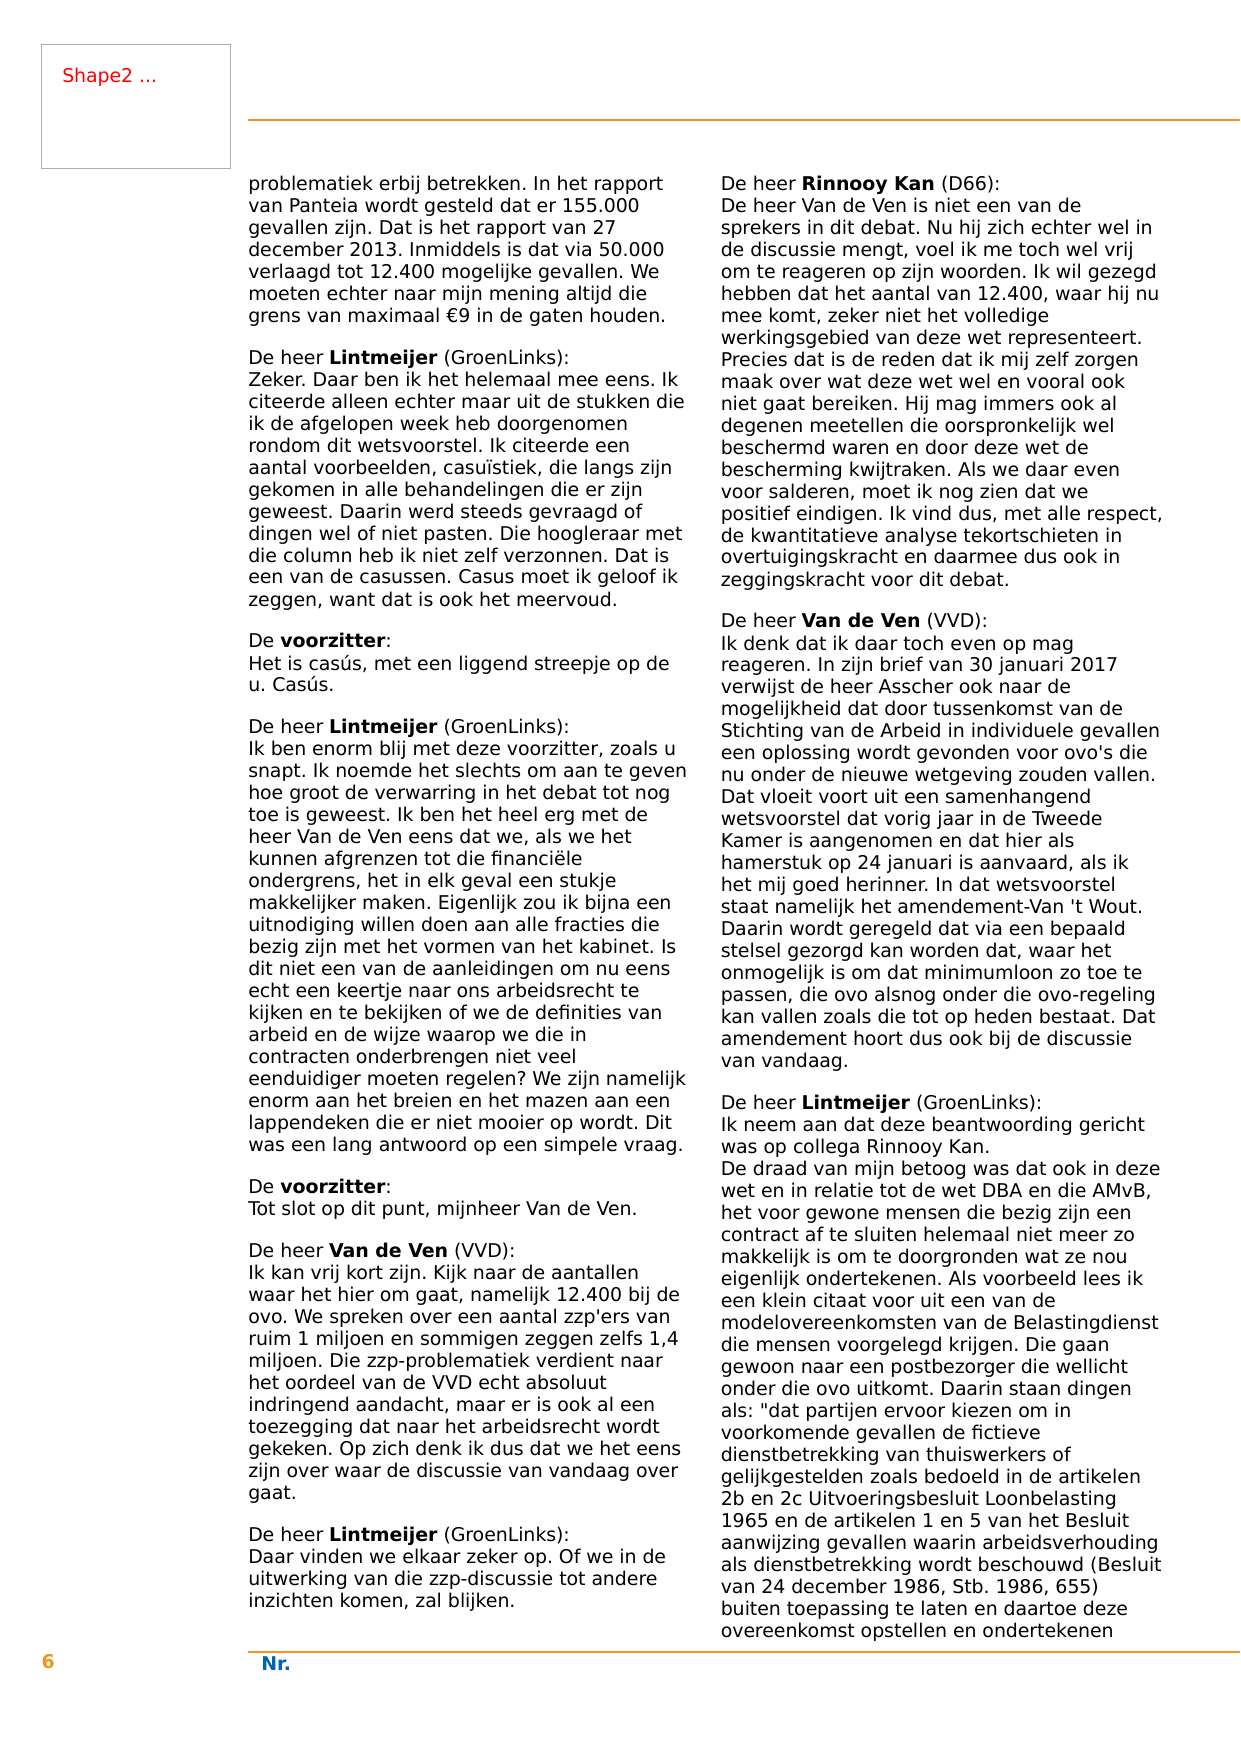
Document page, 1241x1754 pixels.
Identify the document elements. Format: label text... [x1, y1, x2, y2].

text De heer Lintmeijer (GroenLinks): [248, 716, 691, 738]
text De heer Lintmeijer (GroenLinks): [248, 347, 691, 369]
text De draad van mijn betoog was dat ook in deze wet en in relatie tot de wet DBA en die AMvB, het voor gewone mensen die bezig zijn een contract af te sluiten helemaal niet meer zo makkelijk is om te doorgronden wat ze nou eigenlijk ondertekenen. Als voorbeeld lees ik een klein citaat voor uit een van de modelovereenkomsten van de Belastingdienst die mensen voorgelegd krijgen. Die gaan gewoon naar een postbezorger die wellicht onder die ovo uitkomt. Daarin staan dingen als: "dat partijen ervoor kiezen om in voorkomende gevallen de fictieve dienstbetrekking van thuiswerkers of gelijkgestelden zoals bedoeld in de artikelen 2b en 2c Uitvoeringsbesluit Loonbelasting 1965 en de artikelen 1 en 5 van het Besluit aanwijzing gevallen waarin arbeidsverhouding als dienstbetrekking wordt beschouwd (Besluit van 24 december 1986, Stb. 1986, 655) buiten toepassing te laten en daartoe deze overeenkomst opstellen en ondertekenen [721, 1158, 1163, 1641]
text De heer Lintmeijer (GroenLinks): [721, 1092, 1163, 1114]
text Ik denk dat ik daar toch even op mag reageren. In zijn brief van 30 januari 2017 verwijst de heer Asscher ook naar de mogelijkheid dat door tussenkomst van de Stichting van de Arbeid in individuele gevallen een oplossing wordt gevonden voor ovo's die nu onder de nieuwe wetgeving zouden vallen. Dat vloeit voort uit een samenhangend wetsvoorstel dat vorig jaar in de Tweede Kamer is aangenomen en dat hier als hamerstuk op 24 januari is aanvaard, als ik het mij goed herinner. In dat wetsvoorstel staat namelijk het amendement-Van 't Wout. Daarin wordt geregeld dat via een bepaald stelsel gezorgd kan worden dat, waar het onmogelijk is om dat minimumloon zo toe te passen, die ovo alsnog onder die ovo-regeling kan vallen zoals die tot op heden bestaat. Dat amendement hoort dus ook bij de discussie van vandaag. [721, 632, 1163, 1072]
text De heer Van de Ven is niet een van de sprekers in dit debat. Nu hij zich echter wel in de discussie mengt, voel ik me toch wel vrij om te reageren op zijn woorden. Ik wil gezegd hebben dat het aantal van 12.400, waar hij nu mee komt, zeker niet het volledige werkingsgebied van deze wet representeert. Precies dat is de reden dat ik mij zelf zorgen maak over wat deze wet wel en vooral ook niet gaat bereiken. Hij mag immers ook al degenen meetellen die oorspronkelijk wel beschermd waren en door deze wet de bescherming kwijtraken. Als we daar even voor salderen, moet ik nog zien dat we positief eindigen. Ik vind dus, met alle respect, de kwantitatieve analyse tekortschieten in overtuigingskracht en daarmee dus ook in zeggingskracht voor dit debat. [721, 195, 1163, 590]
text De voorzitter: [248, 1176, 691, 1198]
text Ik kan vrij kort zijn. Kijk naar de aantallen waar het hier om gaat, namelijk 12.400 bij de ovo. We spreken over een aantal zzp'ers van ruim 1 miljoen en sommigen zeggen zelfs 1,4 miljoen. Die zzp-problematiek verdient naar het oordeel van de VVD echt absoluut indringend aandacht, maar er is ook al een toezegging dat naar het arbeidsrecht wordt gekeken. Op zich denk ik dus dat we het eens zijn over waar de discussie van vandaag over gaat. [248, 1262, 691, 1504]
text Zeker. Daar ben ik het helemaal mee eens. Ik citeerde alleen echter maar uit de stukken die ik de afgelopen week heb doorgenomen rondom dit wetsvoorstel. Ik citeerde een aantal voorbeelden, casuïstiek, die langs zijn gekomen in alle behandelingen die er zijn geweest. Daarin werd steeds gevraagd of dingen wel of niet pasten. Die hoogleraar met die column heb ik niet zelf verzonnen. Dat is een van de casussen. Casus moet ik geloof ik zeggen, want dat is ook het meervoud. [248, 369, 691, 610]
text De heer Van de Ven (VVD): [721, 610, 1163, 632]
text Daar vinden we elkaar zeker op. Of we in de uitwerking van die zzp-discussie tot andere inzichten komen, zal blijken. [248, 1546, 691, 1612]
text Ik ben enorm blij met deze voorzitter, zoals u snapt. Ik noemde het slechts om aan te geven hoe groot de verwarring in het debat tot nog toe is geweest. Ik ben het heel erg met de heer Van de Ven eens dat we, als we het kunnen afgrenzen tot die financiële ondergrens, het in elk geval een stukje makkelijker maken. Eigenlijk zou ik bijna een uitnodiging willen doen aan alle fracties die bezig zijn met het vormen van het kabinet. Is dit niet een van de aanleidingen om nu eens echt een keertje naar ons arbeidsrecht te kijken en te bekijken of we de definities van arbeid en de wijze waarop we die in contracten onderbrengen niet veel eenduidiger moeten regelen? We zijn namelijk enorm aan het breien en het mazen aan een lappendeken die er niet mooier op wordt. Dit was een lang antwoord op een simpele vraag. [248, 738, 691, 1156]
text De heer Lintmeijer (GroenLinks): [248, 1524, 691, 1546]
text De heer Van de Ven (VVD): [248, 1240, 691, 1262]
text Tot slot op dit punt, mijnheer Van de Ven. [248, 1198, 691, 1220]
text problematiek erbij betrekken. In het rapport van Panteia wordt gesteld dat er 155.000 gevallen zijn. Dat is het rapport van 27 december 2013. Inmiddels is dat via 50.000 verlaagd tot 12.400 mogelijke gevallen. We moeten echter naar mijn mening altijd die grens van maximaal €9 in de gaten houden. [248, 173, 691, 327]
text Ik neem aan dat deze beantwoording gericht was op collega Rinnooy Kan. [721, 1114, 1163, 1158]
text De voorzitter: [248, 630, 691, 652]
text Het is casús, met een liggend streepje op de u. Casús. [248, 652, 691, 696]
text De heer Rinnooy Kan (D66): [721, 173, 1163, 195]
